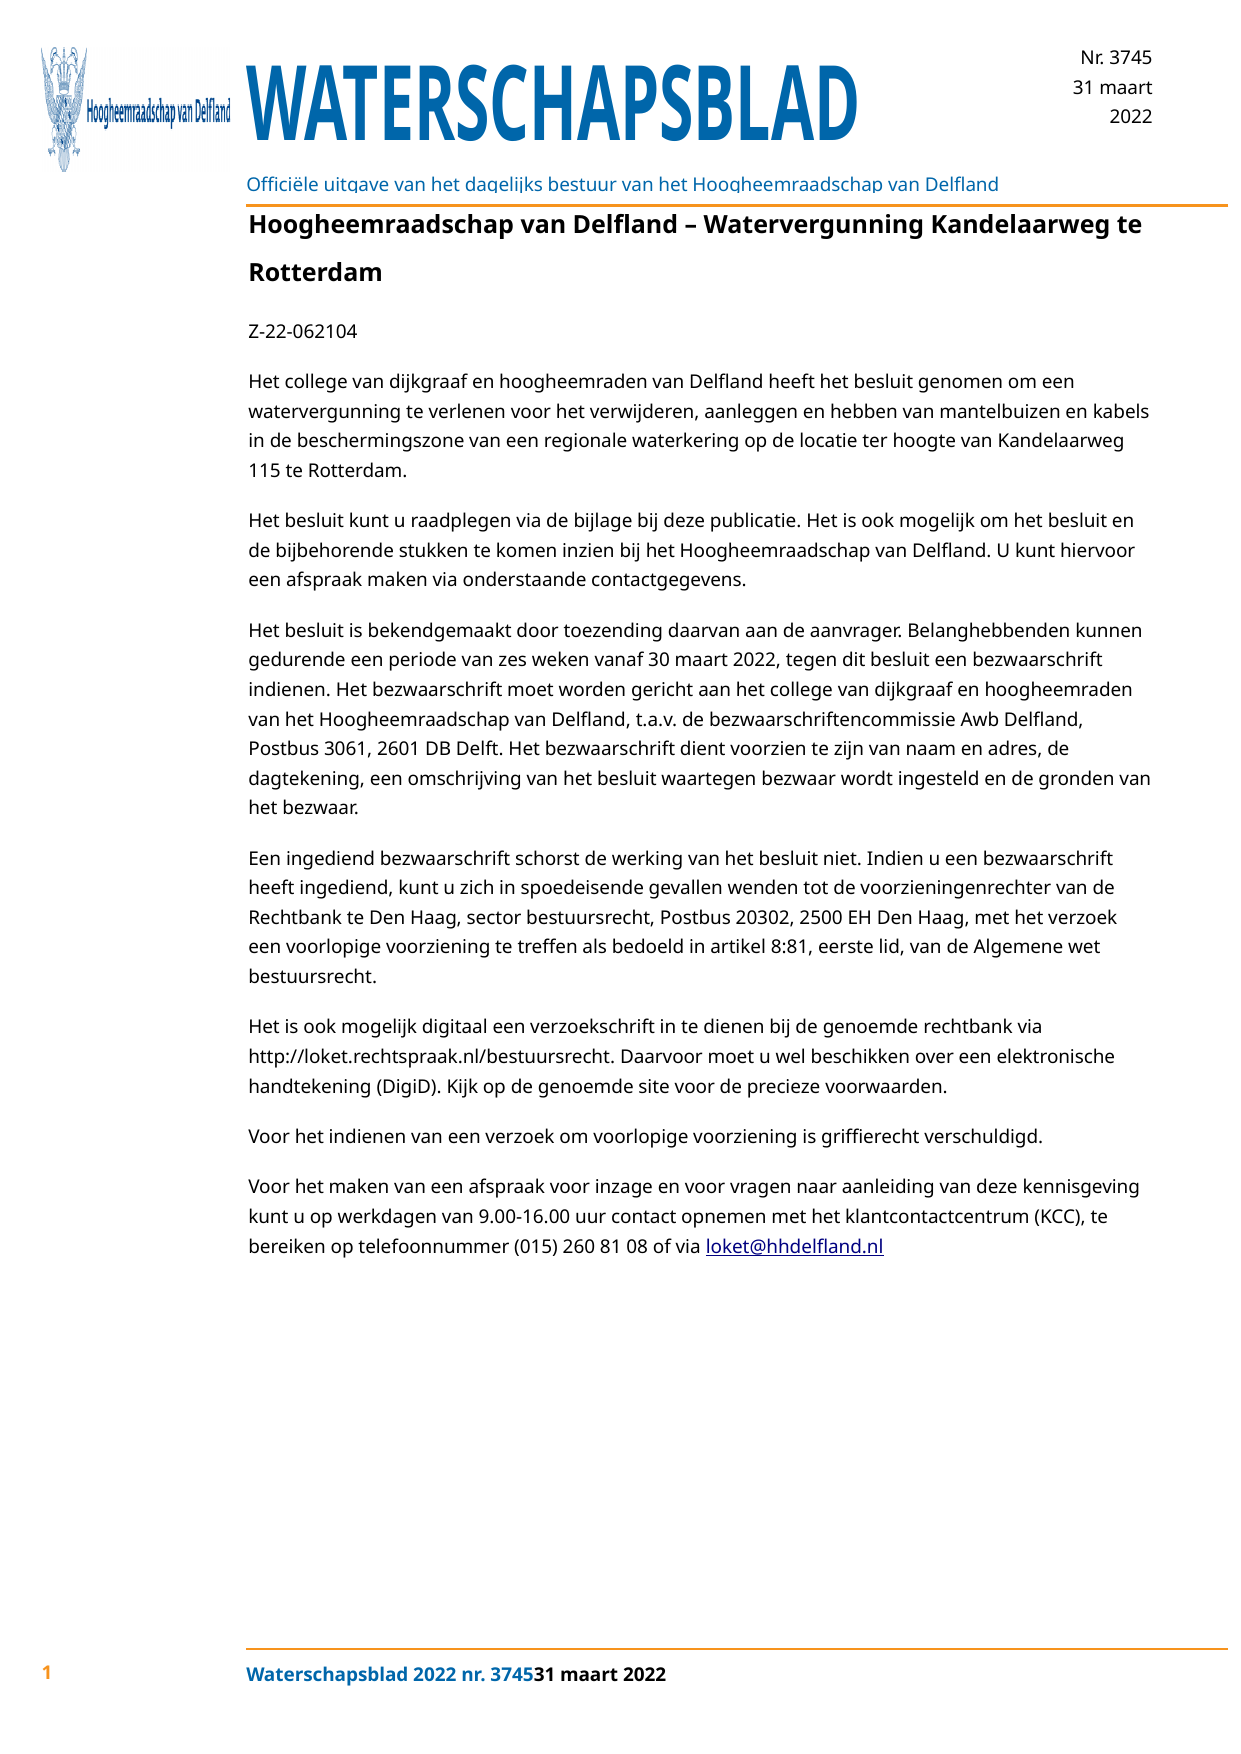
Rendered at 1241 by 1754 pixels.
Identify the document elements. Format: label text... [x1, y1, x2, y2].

text Een ingediend bezwaarschrift schorst de werking van het besluit niet. Indien u een bezwaarschrift heeft ingediend, kunt u zich in spoedeisende gevallen wenden tot de voorzieningenrechter van de Rechtbank te Den Haag, sector bestuursrecht, Postbus 20302, 2500 EH Den Haag, met het verzoek een voorlopige voorziening te treffen als bedoeld in artikel 8:81, eerste lid, van de Algemene wet bestuursrecht. [248, 845, 1152, 989]
text Hoogheemraadschap van Delfland – Watervergunning Kandelaarweg te Rotterdam [248, 207, 1152, 288]
text Z-22-062104 [248, 318, 1152, 344]
picture [41, 47, 231, 172]
text Voor het indienen van een verzoek om voorlopige voorziening is griffierecht verschuldigd. [248, 1123, 1152, 1149]
text Het college van dijkgraaf en hoogheemraden van Delfland heeft het besluit genomen om een watervergunning te verlenen voor het verwijderen, aanleggen en hebben van mantelbuizen en kabels in de beschermingszone van een regionale waterkering op de locatie ter hoogte van Kandelaarweg 115 te Rotterdam. [248, 368, 1152, 483]
text Voor het maken van een afspraak voor inzage en voor vragen naar aanleiding van deze kennisgeving kunt u op werkdagen van 9.00-16.00 uur contact opnemen met het klantcontactcentrum (KCC), te bereiken op telefoonnummer (015) 260 81 08 of via loket@hhdelfland.nl [248, 1174, 1152, 1259]
text Het besluit kunt u raadplegen via de bijlage bij deze publicatie. Het is ook mogelijk om het besluit en de bijbehorende stukken te komen inzien bij het Hoogheemraadschap van Delfland. U kunt hiervoor een afspraak maken via onderstaande contactgegevens. [248, 507, 1152, 592]
text Het besluit is bekendgemaakt door toezending daarvan aan de aanvrager. Belanghebbenden kunnen gedurende een periode van zes weken vanaf 30 maart 2022, tegen dit besluit een bezwaarschrift indienen. Het bezwaarschrift moet worden gericht aan het college van dijkgraaf en hoogheemraden van het Hoogheemraadschap van Delfland, t.a.v. de bezwaarschriftencommissie Awb Delfland, Postbus 3061, 2601 DB Delft. Het bezwaarschrift dient voorzien te zijn van naam en adres, de dagtekening, een omschrijving van het besluit waartegen bezwaar wordt ingesteld en de gronden van het bezwaar. [248, 617, 1152, 820]
text Het is ook mogelijk digitaal een verzoekschrift in te dienen bij de genoemde rechtbank via http://loket.rechtspraak.nl/bestuursrecht. Daarvoor moet u wel beschikken over een elektronische handtekening (DigiD). Kijk op de genoemde site voor de precieze voorwaarden. [248, 1014, 1152, 1099]
